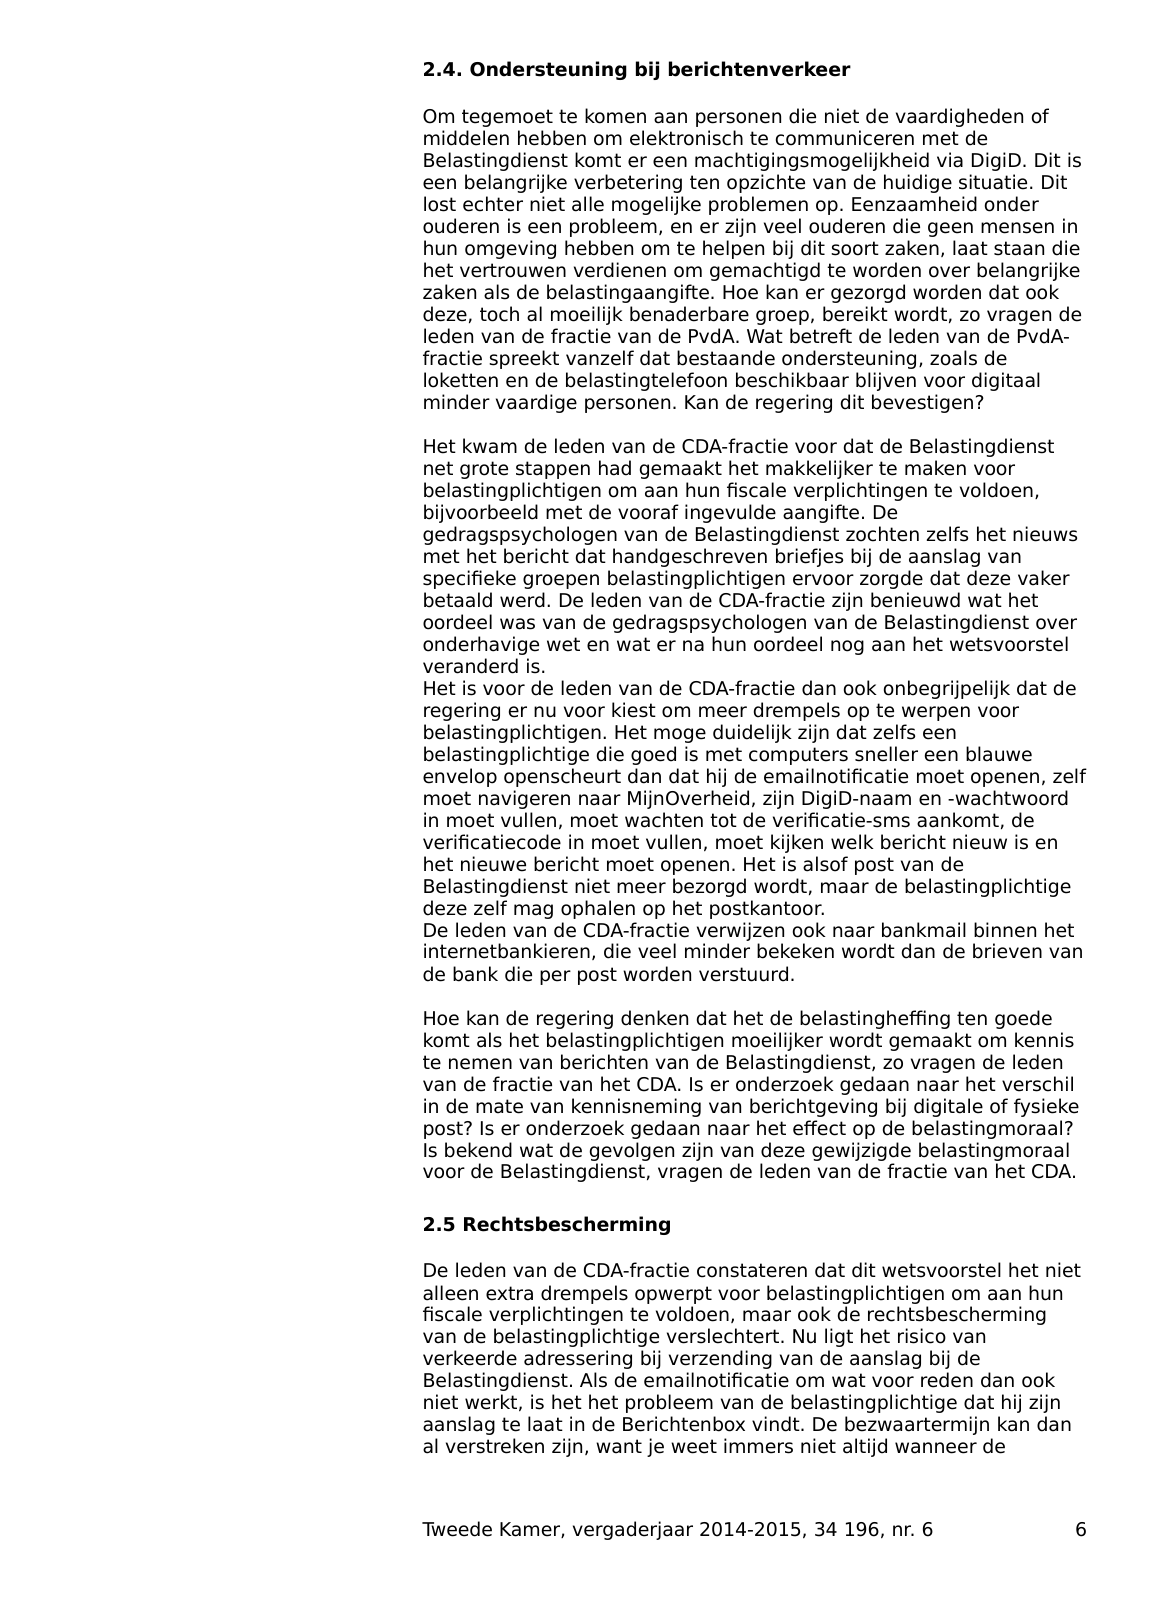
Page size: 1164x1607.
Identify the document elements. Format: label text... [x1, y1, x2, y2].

text Hoe kan de regering denken dat het de belastingheffing ten goede komt als het belastingplichtigen moeilijker wordt gemaakt om kennis te nemen van berichten van de Belastingdienst, zo vragen de leden van de fractie van het CDA. Is er onderzoek gedaan naar het verschil in de mate van kennisneming van berichtgeving bij digitale of fysieke post? Is er onderzoek gedaan naar het effect op de belastingmoraal? Is bekend wat de gevolgen zijn van deze gewijzigde belastingmoraal voor de Belastingdienst, vragen de leden van de fractie van het CDA. [422, 1008, 1087, 1183]
text Om tegemoet te komen aan personen die niet de vaardigheden of middelen hebben om elektronisch te communiceren met de Belastingdienst komt er een machtigingsmogelijkheid via DigiD. Dit is een belangrijke verbetering ten opzichte van de huidige situatie. Dit lost echter niet alle mogelijke problemen op. Eenzaamheid onder ouderen is een probleem, en er zijn veel ouderen die geen mensen in hun omgeving hebben om te helpen bij dit soort zaken, laat staan die het vertrouwen verdienen om gemachtigd te worden over belangrijke zaken als de belastingaangifte. Hoe kan er gezorgd worden dat ook deze, toch al moeilijk benaderbare groep, bereikt wordt, zo vragen de leden van de fractie van de PvdA. Wat betreft de leden van de PvdA-fractie spreekt vanzelf dat bestaande ondersteuning, zoals de loketten en de belastingtelefoon beschikbaar blijven voor digitaal minder vaardige personen. Kan de regering dit bevestigen? [422, 106, 1087, 414]
subtitle 2.5 Rechtsbescherming [422, 1213, 1087, 1235]
subtitle 2.4. Ondersteuning bij berichtenverkeer [422, 59, 1087, 81]
text Het kwam de leden van de CDA-fractie voor dat de Belastingdienst net grote stappen had gemaakt het makkelijker te maken voor belastingplichtigen om aan hun fiscale verplichtingen te voldoen, bijvoorbeeld met de vooraf ingevulde aangifte. De gedragspsychologen van de Belastingdienst zochten zelfs het nieuws met het bericht dat handgeschreven briefjes bij de aanslag van specifieke groepen belastingplichtigen ervoor zorgde dat deze vaker betaald werd. De leden van de CDA-fractie zijn benieuwd wat het oordeel was van de gedragspsychologen van de Belastingdienst over onderhavige wet en wat er na hun oordeel nog aan het wetsvoorstel veranderd is. [422, 436, 1087, 678]
text De leden van de CDA-fractie verwijzen ook naar bankmail binnen het internetbankieren, die veel minder bekeken wordt dan de brieven van de bank die per post worden verstuurd. [422, 919, 1087, 985]
text De leden van de CDA-fractie constateren dat dit wetsvoorstel het niet alleen extra drempels opwerpt voor belastingplichtigen om aan hun fiscale verplichtingen te voldoen, maar ook de rechtsbescherming van de belastingplichtige verslechtert. Nu ligt het risico van verkeerde adressering bij verzending van de aanslag bij de Belastingdienst. Als de emailnotificatie om wat voor reden dan ook niet werkt, is het het probleem van de belastingplichtige dat hij zijn aanslag te laat in de Berichtenbox vindt. De bezwaartermijn kan dan al verstreken zijn, want je weet immers niet altijd wanneer de [422, 1260, 1087, 1458]
text Het is voor de leden van de CDA-fractie dan ook onbegrijpelijk dat de regering er nu voor kiest om meer drempels op te werpen voor belastingplichtigen. Het moge duidelijk zijn dat zelfs een belastingplichtige die goed is met computers sneller een blauwe envelop openscheurt dan dat hij de emailnotificatie moet openen, zelf moet navigeren naar MijnOverheid, zijn DigiD-naam en -wachtwoord in moet vullen, moet wachten tot de verificatie-sms aankomt, de verificatiecode in moet vullen, moet kijken welk bericht nieuw is en het nieuwe bericht moet openen. Het is alsof post van de Belastingdienst niet meer bezorgd wordt, maar de belastingplichtige deze zelf mag ophalen op het postkantoor. [422, 678, 1087, 919]
